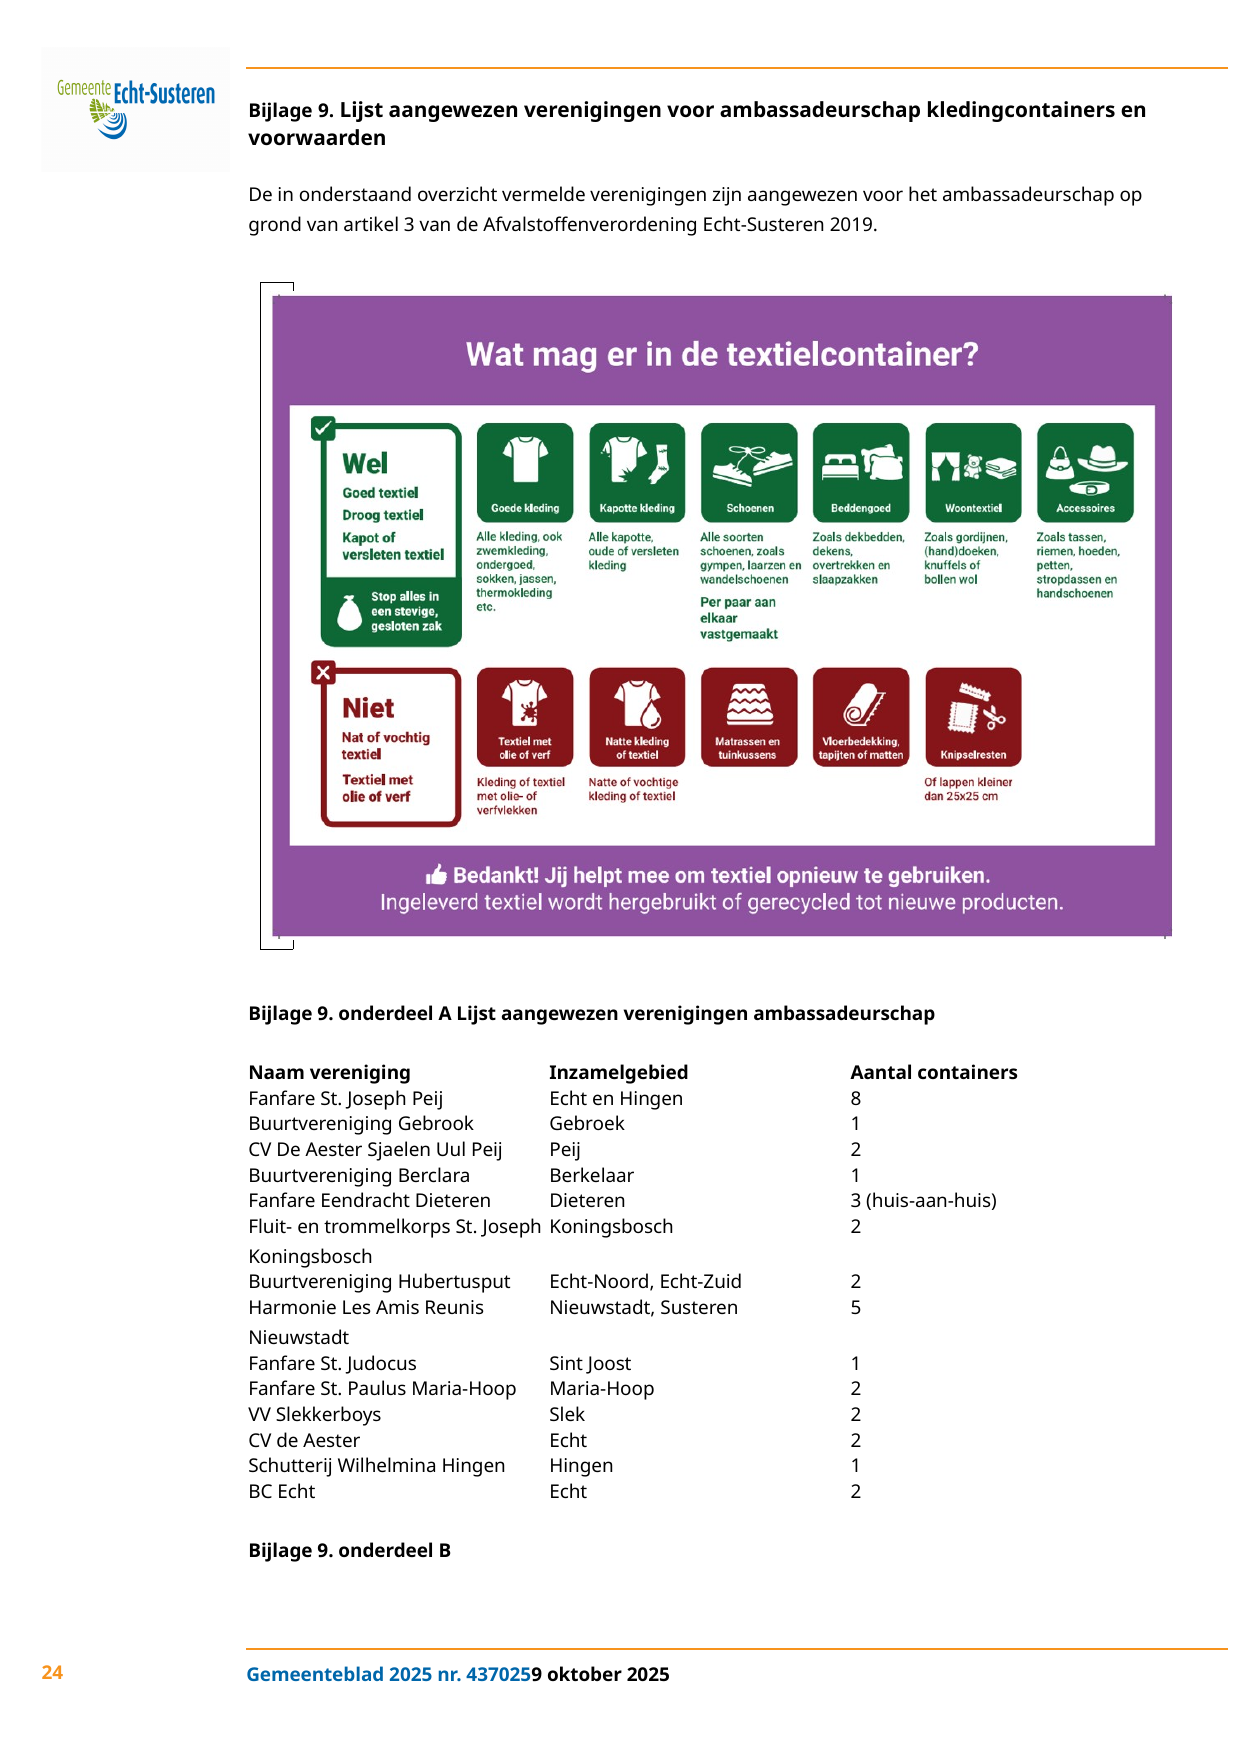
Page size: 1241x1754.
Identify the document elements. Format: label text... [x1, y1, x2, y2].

table_cell Fanfare St. Judocus [248, 1350, 549, 1376]
table_cell 2 [850, 1479, 1152, 1504]
table_cell Fluit- en trommelkorps St. Joseph Koningsbosch [248, 1214, 549, 1269]
table_cell Dieteren [549, 1188, 850, 1213]
table_cell Fanfare Eendracht Dieteren [248, 1188, 549, 1213]
table_header Naam vereniging [248, 1059, 549, 1085]
table_cell Fanfare St. Paulus Maria-Hoop [248, 1376, 549, 1401]
table_cell Buurtvereniging Berclara [248, 1162, 549, 1188]
table_cell Sint Joost [549, 1350, 850, 1376]
table_cell Buurtvereniging Hubertusput [248, 1269, 549, 1294]
table_cell BC Echt [248, 1479, 549, 1504]
table_cell Buurtvereniging Gebrook [248, 1111, 549, 1136]
table_cell 3 (huis-aan-huis) [850, 1188, 1152, 1213]
table_cell 2 [850, 1401, 1152, 1427]
table_cell Nieuwstadt, Susteren [549, 1295, 850, 1350]
table_cell CV de Aester [248, 1427, 549, 1453]
table_cell 2 [850, 1376, 1152, 1401]
table_cell Echt en Hingen [549, 1085, 850, 1111]
table_cell 2 [850, 1214, 1152, 1269]
table_cell Echt [549, 1427, 850, 1453]
text Bijlage 9. Lijst aangewezen verenigingen voor ambassadeurschap kledingcontainers en voorwaarden [248, 95, 1152, 152]
text De in onderstaand overzicht vermelde verenigingen zijn aangewezen voor het ambassadeurschap op grond van artikel 3 van de Afvalstoffenverordening Echt-Susteren 2019. [248, 181, 1152, 237]
picture [41, 47, 231, 172]
table_cell Echt [549, 1479, 850, 1504]
table_cell 2 [850, 1427, 1152, 1453]
table_cell Koningsbosch [549, 1214, 850, 1269]
table_cell Harmonie Les Amis Reunis Nieuwstadt [248, 1295, 549, 1350]
table_cell Peij [549, 1136, 850, 1162]
picture [268, 291, 1173, 940]
table_cell Hingen [549, 1453, 850, 1478]
table_cell 2 [850, 1269, 1152, 1294]
table_cell Fanfare St. Joseph Peij [248, 1085, 549, 1111]
table_cell 8 [850, 1085, 1152, 1111]
table_cell 1 [850, 1453, 1152, 1478]
text Bijlage 9. onderdeel A Lijst aangewezen verenigingen ambassadeurschap [248, 1000, 1152, 1026]
table_cell VV Slekkerboys [248, 1401, 549, 1427]
table_cell Maria-Hoop [549, 1376, 850, 1401]
table_header Aantal containers [850, 1059, 1152, 1085]
table_cell 5 [850, 1295, 1152, 1350]
table_cell 2 [850, 1136, 1152, 1162]
table_cell 1 [850, 1162, 1152, 1188]
table_cell 1 [850, 1350, 1152, 1376]
text Bijlage 9. onderdeel B [248, 1537, 1152, 1563]
table_cell Echt-Noord, Echt-Zuid [549, 1269, 850, 1294]
table_header Inzamelgebied [549, 1059, 850, 1085]
table_cell Slek [549, 1401, 850, 1427]
table_cell Berkelaar [549, 1162, 850, 1188]
table_cell Schutterij Wilhelmina Hingen [248, 1453, 549, 1478]
table_cell 1 [850, 1111, 1152, 1136]
table_cell CV De Aester Sjaelen Uul Peij [248, 1136, 549, 1162]
table_cell Gebroek [549, 1111, 850, 1136]
